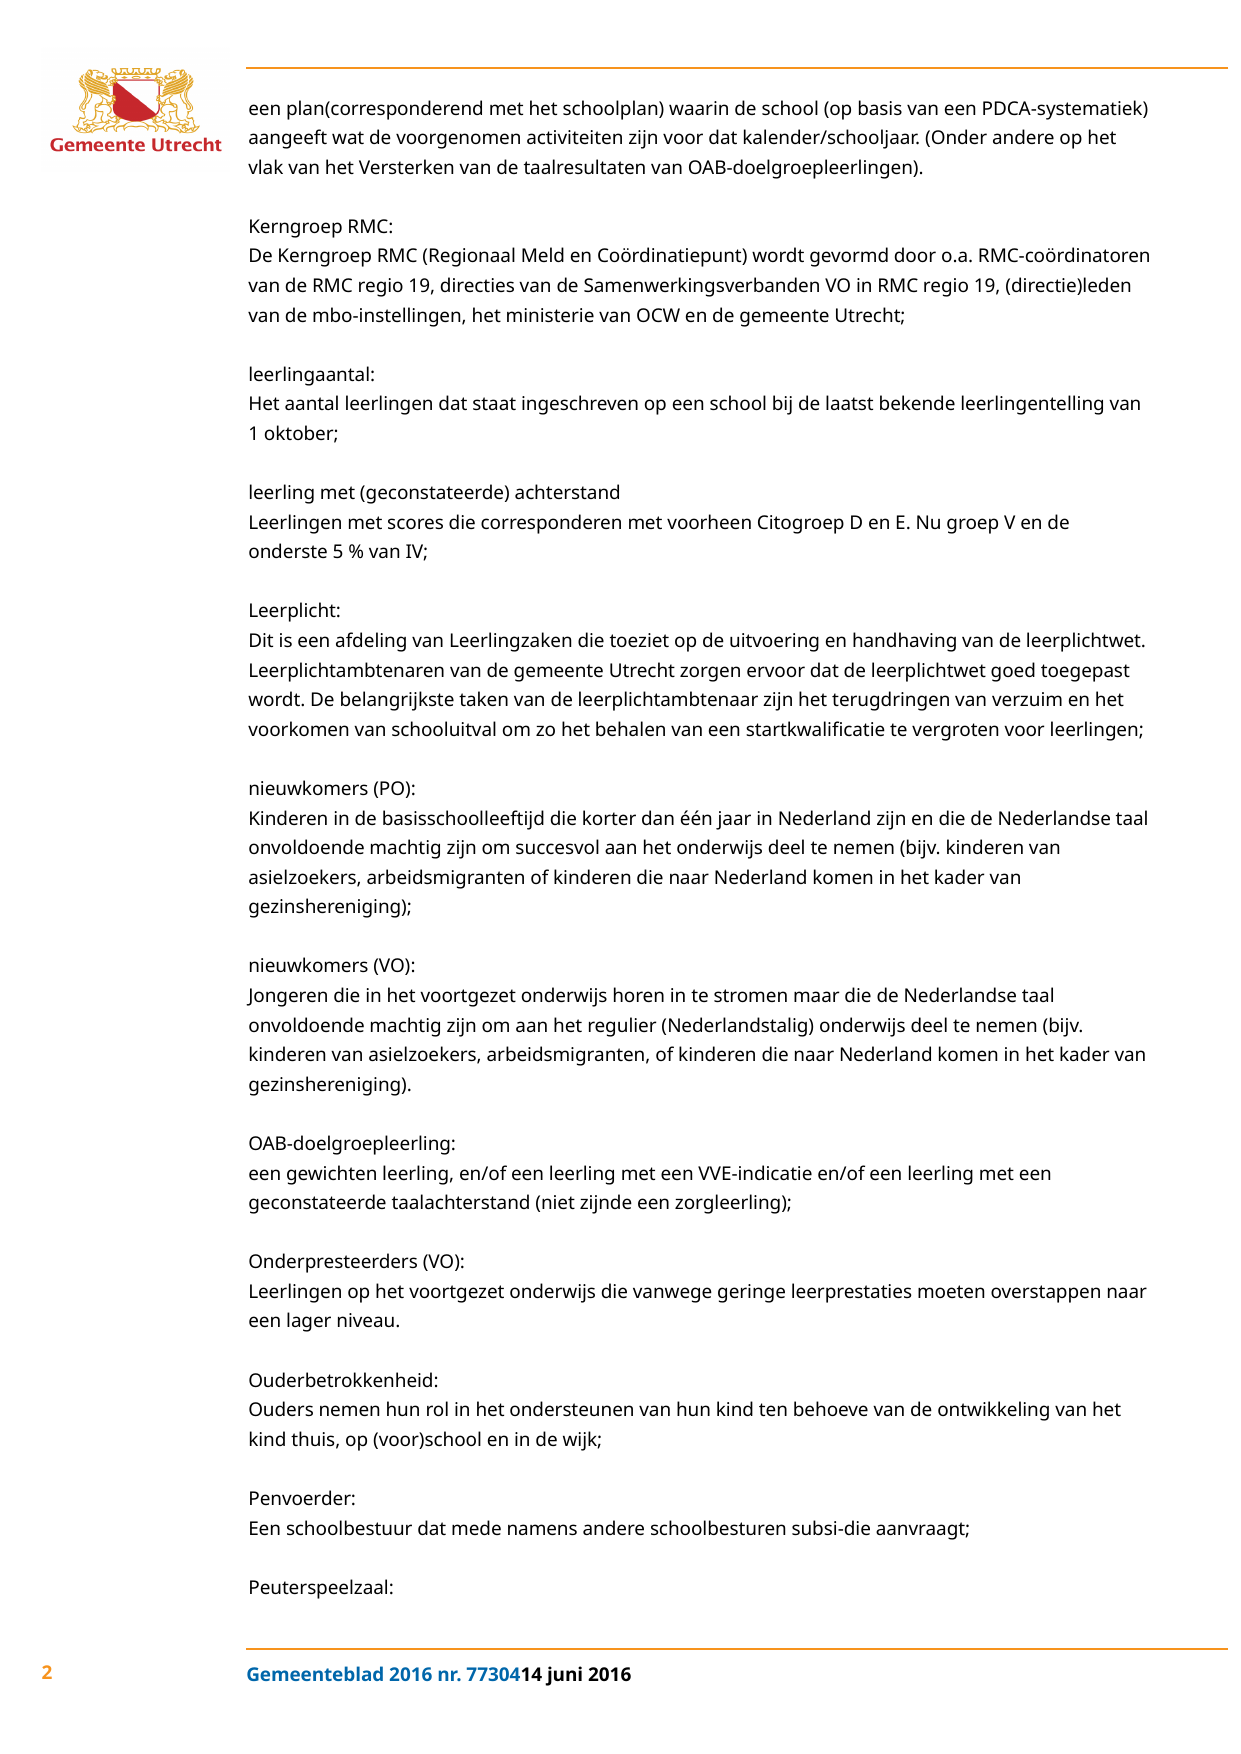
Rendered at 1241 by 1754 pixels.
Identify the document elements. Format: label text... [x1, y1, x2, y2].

text Jongeren die in het voortgezet onderwijs horen in te stromen maar die de Nederlandse taal onvoldoende machtig zijn om aan het regulier (Nederlandstalig) onderwijs deel te nemen (bijv. kinderen van asielzoekers, arbeidsmigranten, of kinderen die naar Nederland komen in het kader van gezinshereniging). [248, 982, 1152, 1097]
text OAB-doelgroepleerling: [248, 1130, 1152, 1156]
text Kerngroep RMC: [248, 213, 1152, 239]
text een plan(corresponderend met het schoolplan) waarin de school (op basis van een PDCA-systematiek) aangeeft wat de voorgenomen activiteiten zijn voor dat kalender/schooljaar. (Onder andere op het vlak van het Versterken van de taalresultaten van OAB-doelgroepleerlingen). [248, 95, 1152, 180]
text Dit is een afdeling van Leerlingzaken die toeziet op de uitvoering en handhaving van de leerplichtwet. Leerplichtambtenaren van de gemeente Utrecht zorgen ervoor dat de leerplichtwet goed toegepast wordt. De belangrijkste taken van de leerplichtambtenaar zijn het terugdringen van verzuim en het voorkomen van schooluitval om zo het behalen van een startkwalificatie te vergroten voor leerlingen; [248, 627, 1152, 742]
text Leerplicht: [248, 598, 1152, 623]
text nieuwkomers (PO): [248, 775, 1152, 801]
text De Kerngroep RMC (Regionaal Meld en Coördinatiepunt) wordt gevormd door o.a. RMC-coördinatoren van de RMC regio 19, directies van de Samenwerkingsverbanden VO in RMC regio 19, (directie)leden van de mbo-instellingen, het ministerie van OCW en de gemeente Utrecht; [248, 243, 1152, 328]
text leerlingaantal: [248, 361, 1152, 387]
text Een schoolbestuur dat mede namens andere schoolbesturen subsi-die aanvraagt; [248, 1515, 1152, 1541]
text Onderpresteerders (VO): [248, 1248, 1152, 1274]
text Ouderbetrokkenheid: [248, 1367, 1152, 1393]
text leerling met (geconstateerde) achterstand [248, 479, 1152, 505]
text Kinderen in de basisschoolleeftijd die korter dan één jaar in Nederland zijn en die de Nederlandse taal onvoldoende machtig zijn om succesvol aan het onderwijs deel te nemen (bijv. kinderen van asielzoekers, arbeidsmigranten of kinderen die naar Nederland komen in het kader van gezinshereniging); [248, 805, 1152, 919]
text Leerlingen met scores die corresponderen met voorheen Citogroep D en E. Nu groep V en de onderste 5 % van IV; [248, 509, 1152, 564]
picture [41, 47, 231, 172]
text Leerlingen op het voortgezet onderwijs die vanwege geringe leerprestaties moeten overstappen naar een lager niveau. [248, 1278, 1152, 1333]
text Het aantal leerlingen dat staat ingeschreven op een school bij de laatst bekende leerlingentelling van 1 oktober; [248, 391, 1152, 446]
text een gewichten leerling, en/of een leerling met een VVE-indicatie en/of een leerling met een geconstateerde taalachterstand (niet zijnde een zorgleerling); [248, 1160, 1152, 1215]
text Ouders nemen hun rol in het ondersteunen van hun kind ten behoeve van de ontwikkeling van het kind thuis, op (voor)school en in de wijk; [248, 1396, 1152, 1452]
text Peuterspeelzaal: [248, 1574, 1152, 1600]
text Penvoerder: [248, 1485, 1152, 1511]
text nieuwkomers (VO): [248, 953, 1152, 978]
